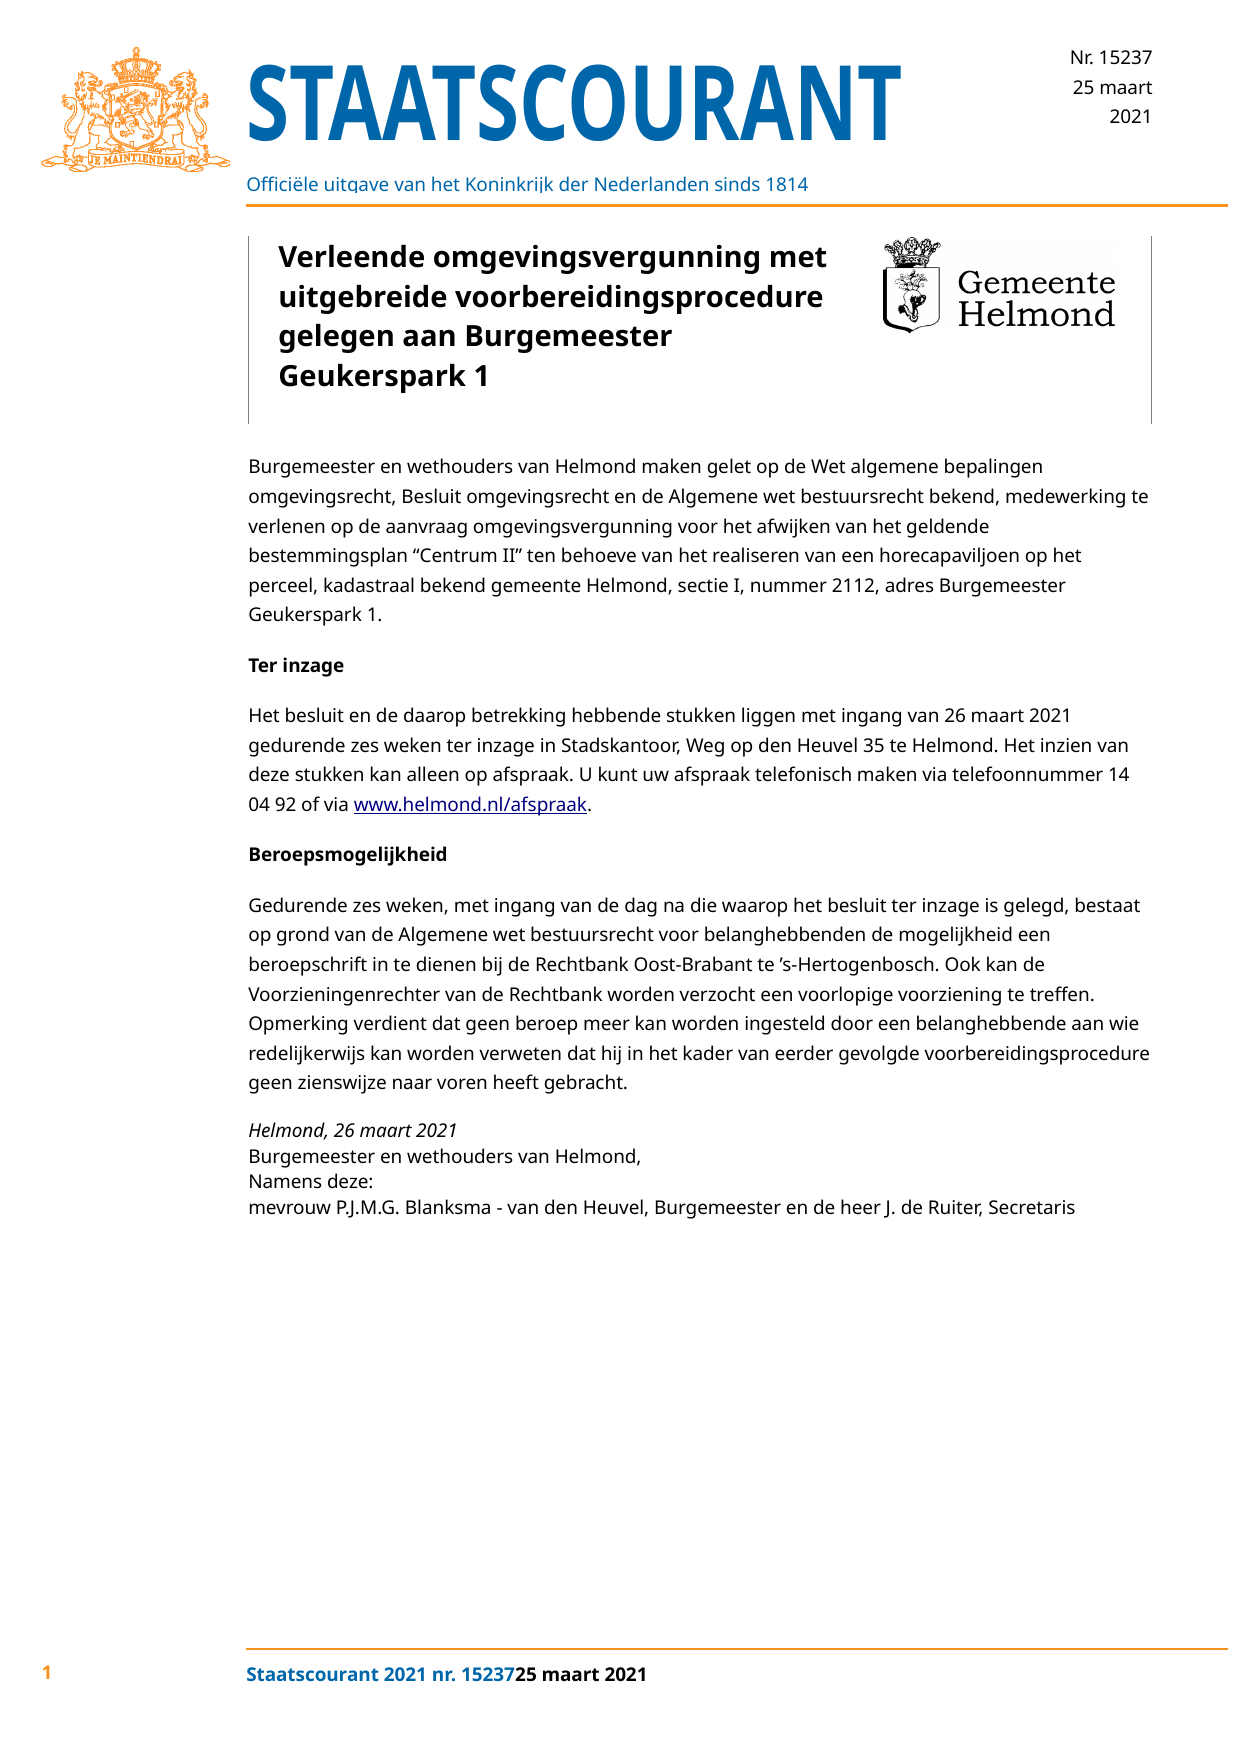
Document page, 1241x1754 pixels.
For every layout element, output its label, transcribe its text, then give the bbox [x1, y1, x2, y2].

table_header [850, 236, 1151, 424]
text Gedurende zes weken, met ingang van de dag na die waarop het besluit ter inzage is gelegd, bestaat op grond van de Algemene wet bestuursrecht voor belanghebbenden de mogelijkheid een beroepschrift in te dienen bij de Rechtbank Oost-Brabant te ’s-Hertogenbosch. Ook kan de Voorzieningenrechter van de Rechtbank worden verzocht een voorlopige voorziening te treffen. Opmerking verdient dat geen beroep meer kan worden ingesteld door een belanghebbende aan wie redelijkerwijs kan worden verweten dat hij in het kader van eerder gevolgde voorbereidingsprocedure geen zienswijze naar voren heeft gebracht. [248, 892, 1152, 1095]
table_header Verleende omgevingsvergunning met uitgebreide voorbereidingsprocedure gelegen aan Burgemeester Geukerspark 1 [249, 236, 850, 424]
text Burgemeester en wethouders van Helmond, [248, 1143, 1152, 1169]
text Ter inzage [248, 652, 1152, 678]
text Helmond, 26 maart 2021 [248, 1117, 1152, 1143]
text Beroepsmogelijkheid [248, 842, 1152, 867]
picture [882, 236, 1119, 334]
picture [41, 47, 231, 172]
text Burgemeester en wethouders van Helmond maken gelet op de Wet algemene bepalingen omgevingsrecht, Besluit omgevingsrecht en de Algemene wet bestuursrecht bekend, medewerking te verlenen op de aanvraag omgevingsvergunning voor het afwijken van het geldende bestemmingsplan “Centrum II” ten behoeve van het realiseren van een horecapaviljoen op het perceel, kadastraal bekend gemeente Helmond, sectie I, nummer 2112, adres Burgemeester Geukerspark 1. [248, 454, 1152, 627]
text Het besluit en de daarop betrekking hebbende stukken liggen met ingang van 26 maart 2021 gedurende zes weken ter inzage in Stadskantoor, Weg op den Heuvel 35 te Helmond. Het inzien van deze stukken kan alleen op afspraak. U kunt uw afspraak telefonisch maken via telefoonnummer 14 04 92 of via www.helmond.nl/afspraak. [248, 702, 1152, 817]
text Namens deze: [248, 1169, 1152, 1194]
text mevrouw P.J.M.G. Blanksma - van den Heuvel, Burgemeester en de heer J. de Ruiter, Secretaris [248, 1194, 1152, 1220]
